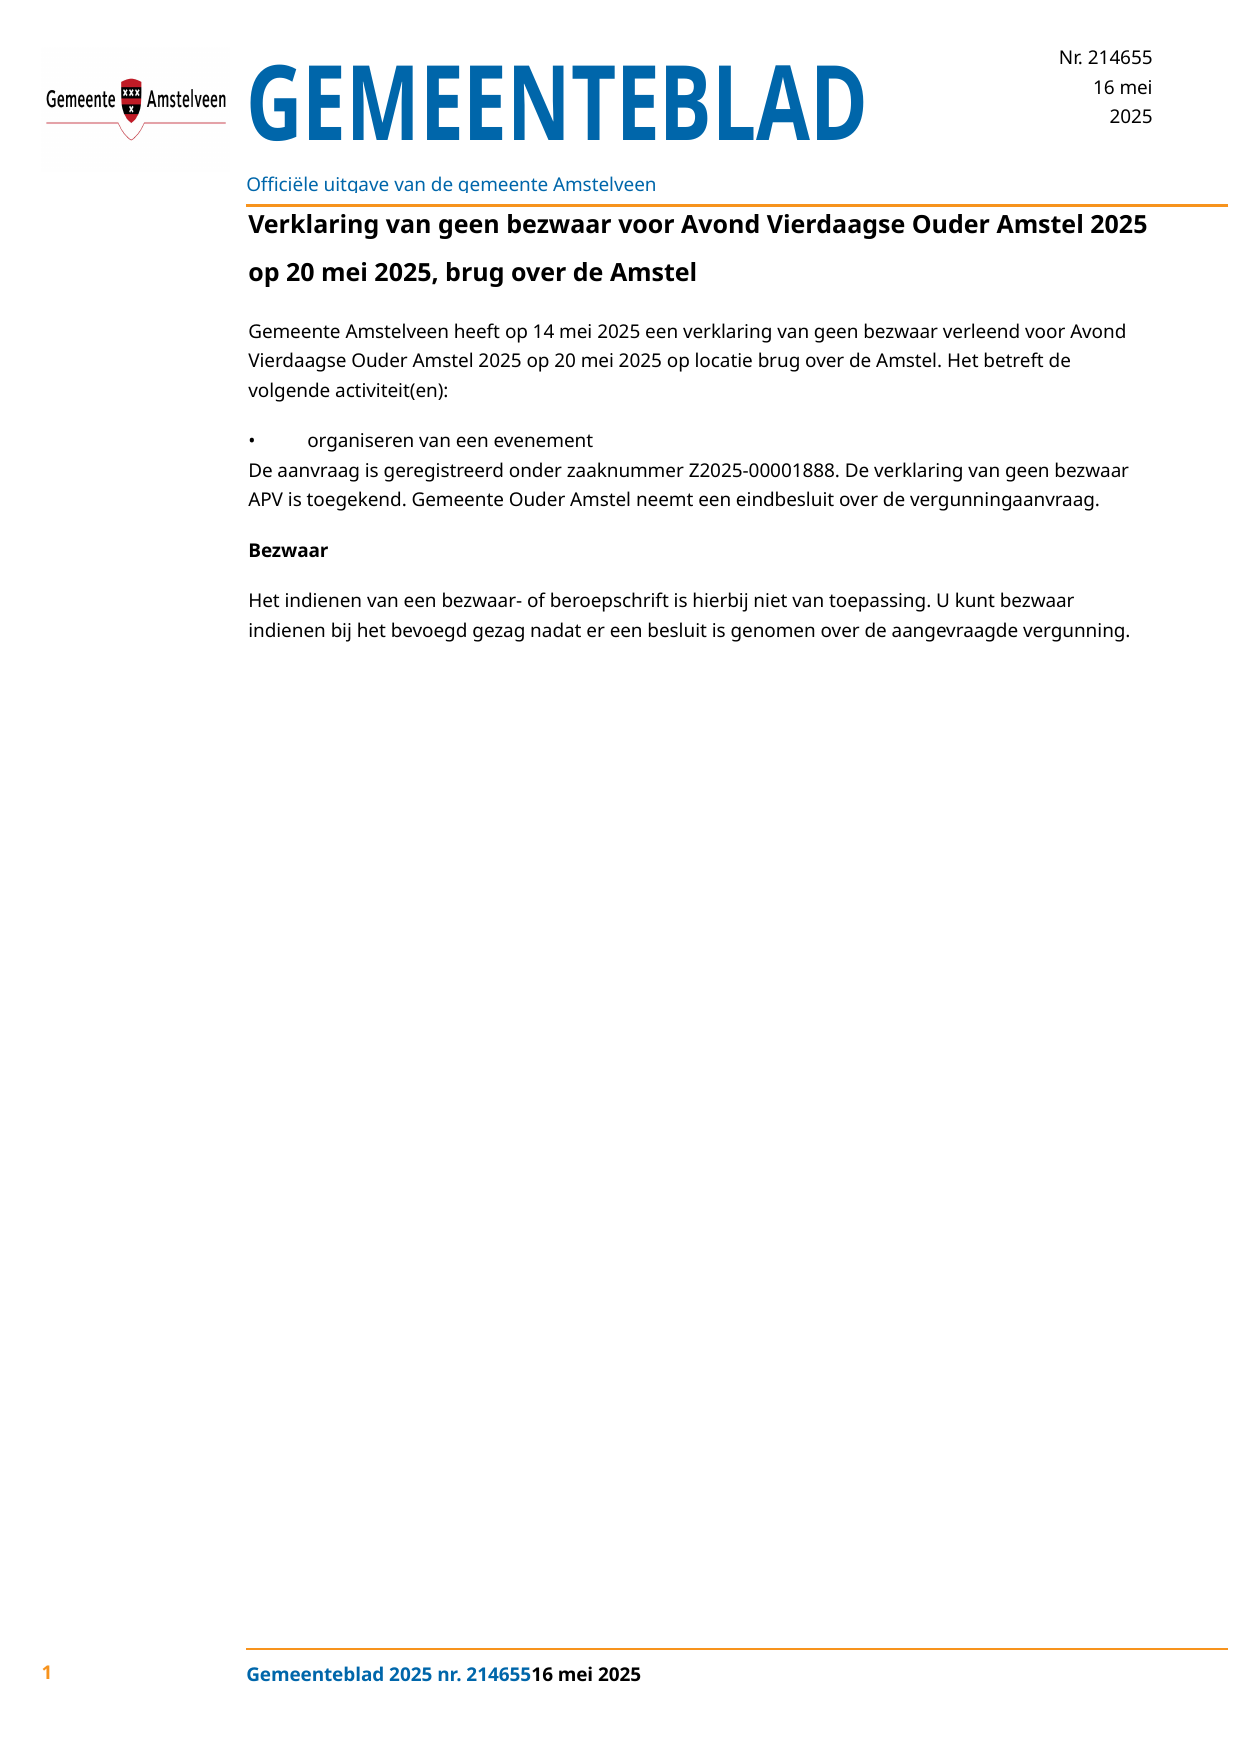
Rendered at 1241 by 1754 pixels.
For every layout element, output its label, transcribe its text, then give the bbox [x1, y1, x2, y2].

text Gemeente Amstelveen heeft op 14 mei 2025 een verklaring van geen bezwaar verleend voor Avond Vierdaagse Ouder Amstel 2025 op 20 mei 2025 op locatie brug over de Amstel. Het betreft de volgende activiteit(en): [248, 318, 1152, 403]
text De aanvraag is geregistreerd onder zaaknummer Z2025-00001888. De verklaring van geen bezwaar APV is toegekend. Gemeente Ouder Amstel neemt een eindbesluit over de vergunningaanvraag. [248, 457, 1152, 512]
text Verklaring van geen bezwaar voor Avond Vierdaagse Ouder Amstel 2025 op 20 mei 2025, brug over de Amstel [248, 207, 1152, 288]
text Bezwaar [248, 537, 1152, 563]
picture [41, 47, 231, 172]
text Het indienen van een bezwaar- of beroepschrift is hierbij niet van toepassing. U kunt bezwaar indienen bij het bevoegd gezag nadat er een besluit is genomen over de aangevraagde vergunning. [248, 587, 1152, 643]
list organiseren van een evenement [248, 427, 1152, 453]
